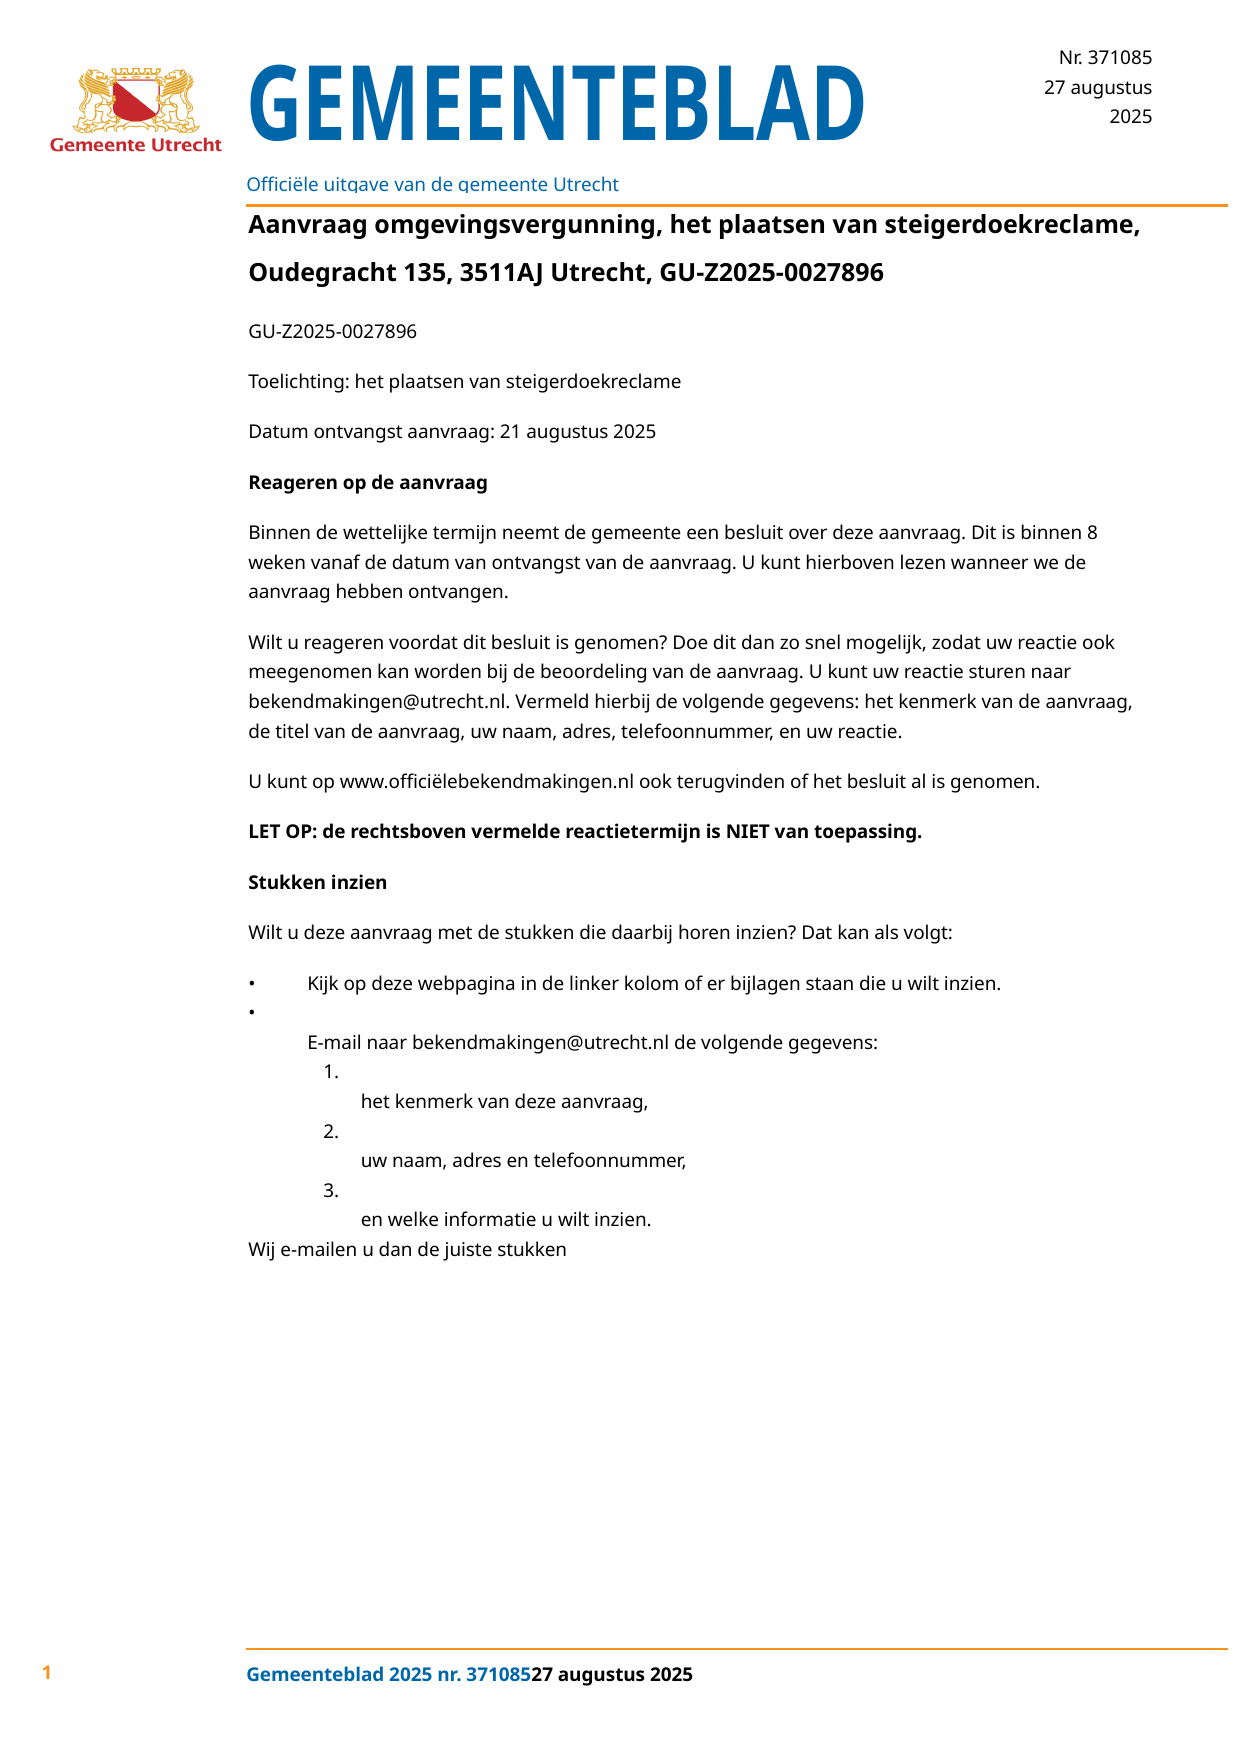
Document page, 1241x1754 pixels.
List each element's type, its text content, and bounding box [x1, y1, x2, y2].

text Reageren op de aanvraag [248, 469, 1152, 495]
text LET OP: de rechtsboven vermelde reactietermijn is NIET van toepassing. [248, 819, 1152, 844]
text Datum ontvangst aanvraag: 21 augustus 2025 [248, 419, 1152, 444]
text GU-Z2025-0027896 [248, 318, 1152, 344]
text Wilt u reageren voordat dit besluit is genomen? Doe dit dan zo snel mogelijk, zodat uw reactie ook meegenomen kan worden bij de beoordeling van de aanvraag. U kunt uw reactie sturen naar bekendmakingen@utrecht.nl. Vermeld hierbij de volgende gegevens: het kenmerk van de aanvraag, de titel van de aanvraag, uw naam, adres, telefoonnummer, en uw reactie. [248, 629, 1152, 744]
list uw naam, adres en telefoonnummer, [323, 1147, 1152, 1173]
text Aanvraag omgevingsvergunning, het plaatsen van steigerdoekreclame, Oudegracht 135, 3511AJ Utrecht, GU-Z2025-0027896 [248, 207, 1152, 288]
picture [41, 47, 231, 172]
text U kunt op www.officiëlebekendmakingen.nl ook terugvinden of het besluit al is genomen. [248, 768, 1152, 794]
list Kijk op deze webpagina in de linker kolom of er bijlagen staan die u wilt inzien. [248, 970, 1152, 996]
text Wij e-mailen u dan de juiste stukken [248, 1236, 1152, 1262]
text Toelichting: het plaatsen van steigerdoekreclame [248, 368, 1152, 394]
text Wilt u deze aanvraag met de stukken die daarbij horen inzien? Dat kan als volgt: [248, 919, 1152, 945]
list E-mail naar bekendmakingen@utrecht.nl de volgende gegevens: [248, 1029, 1152, 1055]
list het kenmerk van deze aanvraag, [323, 1088, 1152, 1114]
text Binnen de wettelijke termijn neemt de gemeente een besluit over deze aanvraag. Dit is binnen 8 weken vanaf de datum van ontvangst van de aanvraag. U kunt hierboven lezen wanneer we de aanvraag hebben ontvangen. [248, 519, 1152, 604]
list en welke informatie u wilt inzien. [323, 1207, 1152, 1232]
text Stukken inzien [248, 869, 1152, 895]
